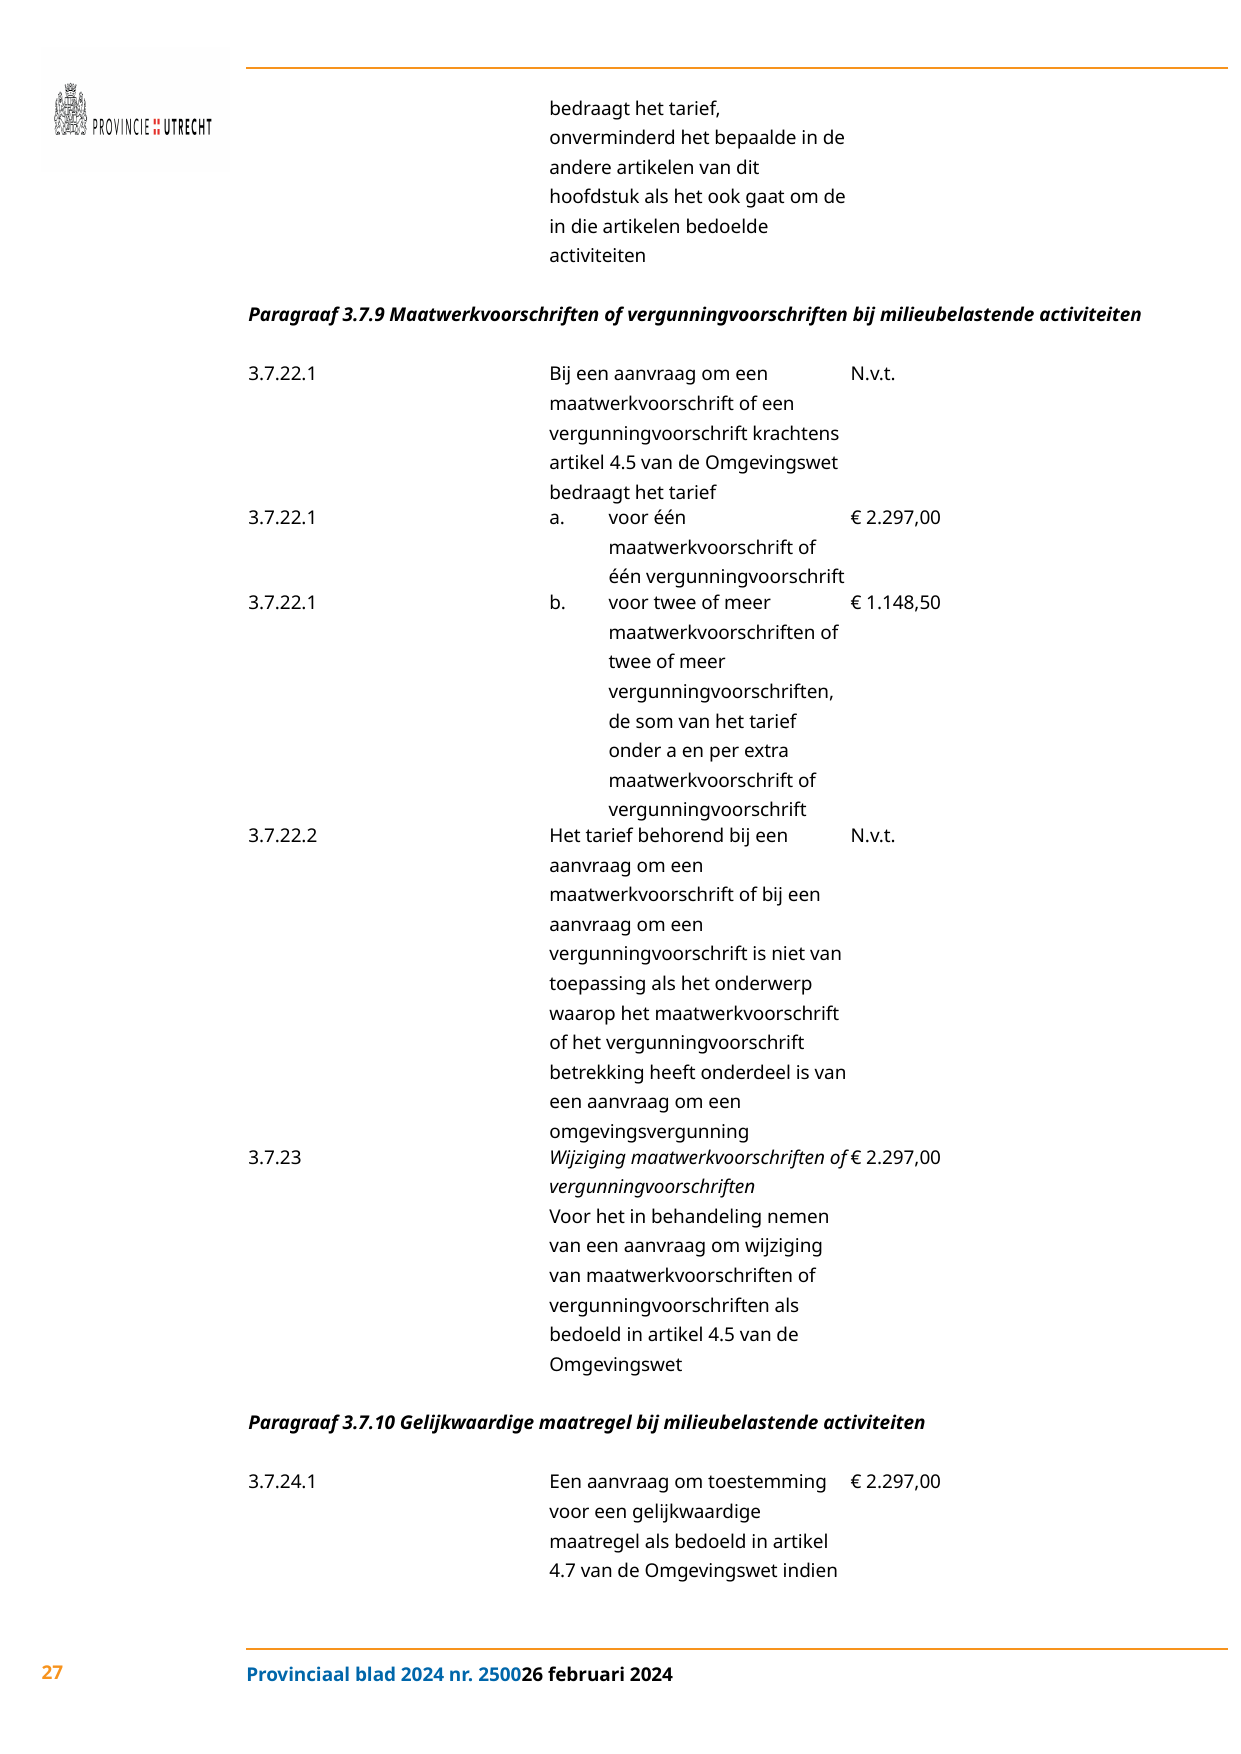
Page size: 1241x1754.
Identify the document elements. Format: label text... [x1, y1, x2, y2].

table_header Bij een aanvraag om een maatwerkvoorschrift of een vergunningvoorschrift krachtens artikel 4.5 van de Omgevingswet bedraagt het tarief [549, 361, 850, 504]
table_cell voor één maatwerkvoorschrift of één vergunningvoorschrift [549, 505, 850, 589]
table_cell 3.7.22.1 [248, 590, 549, 822]
table_header bedraagt het tarief, onverminderd het bepaalde in de andere artikelen van dit hoofdstuk als het ook gaat om de in die artikelen bedoelde activiteiten [549, 95, 850, 268]
text Paragraaf 3.7.10 Gelijkwaardige maatregel bij milieubelastende activiteiten [248, 1409, 1152, 1435]
table_header [248, 95, 549, 268]
table_cell voor twee of meer maatwerkvoorschriften of twee of meer vergunningvoorschriften, de som van het tarief onder a en per extra maatwerkvoorschrift of vergunningvoorschrift [549, 590, 850, 822]
table_cell € 1.148,50 [850, 590, 1152, 822]
table_cell 3.7.22.2 [248, 822, 549, 1144]
table_cell 3.7.23 [248, 1144, 549, 1377]
table_header [850, 95, 1152, 268]
table_cell Wijziging maatwerkvoorschriften of vergunningvoorschriften Voor het in behandeling nemen van een aanvraag om wijziging van maatwerkvoorschriften of vergunningvoorschriften als bedoeld in artikel 4.5 van de Omgevingswet [549, 1144, 850, 1377]
table_cell N.v.t. [850, 822, 1152, 1144]
text Paragraaf 3.7.9 Maatwerkvoorschriften of vergunningvoorschriften bij milieubelastende activiteiten [248, 301, 1152, 327]
table_cell 3.7.22.1 [248, 505, 549, 589]
table_cell € 2.297,00 [850, 1144, 1152, 1377]
table_header 3.7.24.1 [248, 1469, 549, 1583]
table_cell € 2.297,00 [850, 505, 1152, 589]
picture [41, 47, 231, 172]
table_cell Het tarief behorend bij een aanvraag om een maatwerkvoorschrift of bij een aanvraag om een vergunningvoorschrift is niet van toepassing als het onderwerp waarop het maatwerkvoorschrift of het vergunningvoorschrift betrekking heeft onderdeel is van een aanvraag om een omgevingsvergunning [549, 822, 850, 1144]
table_header 3.7.22.1 [248, 361, 549, 504]
table_header € 2.297,00 [850, 1469, 1152, 1583]
table_header N.v.t. [850, 361, 1152, 504]
table_header Een aanvraag om toestemming voor een gelijkwaardige maatregel als bedoeld in artikel 4.7 van de Omgevingswet indien [549, 1469, 850, 1583]
